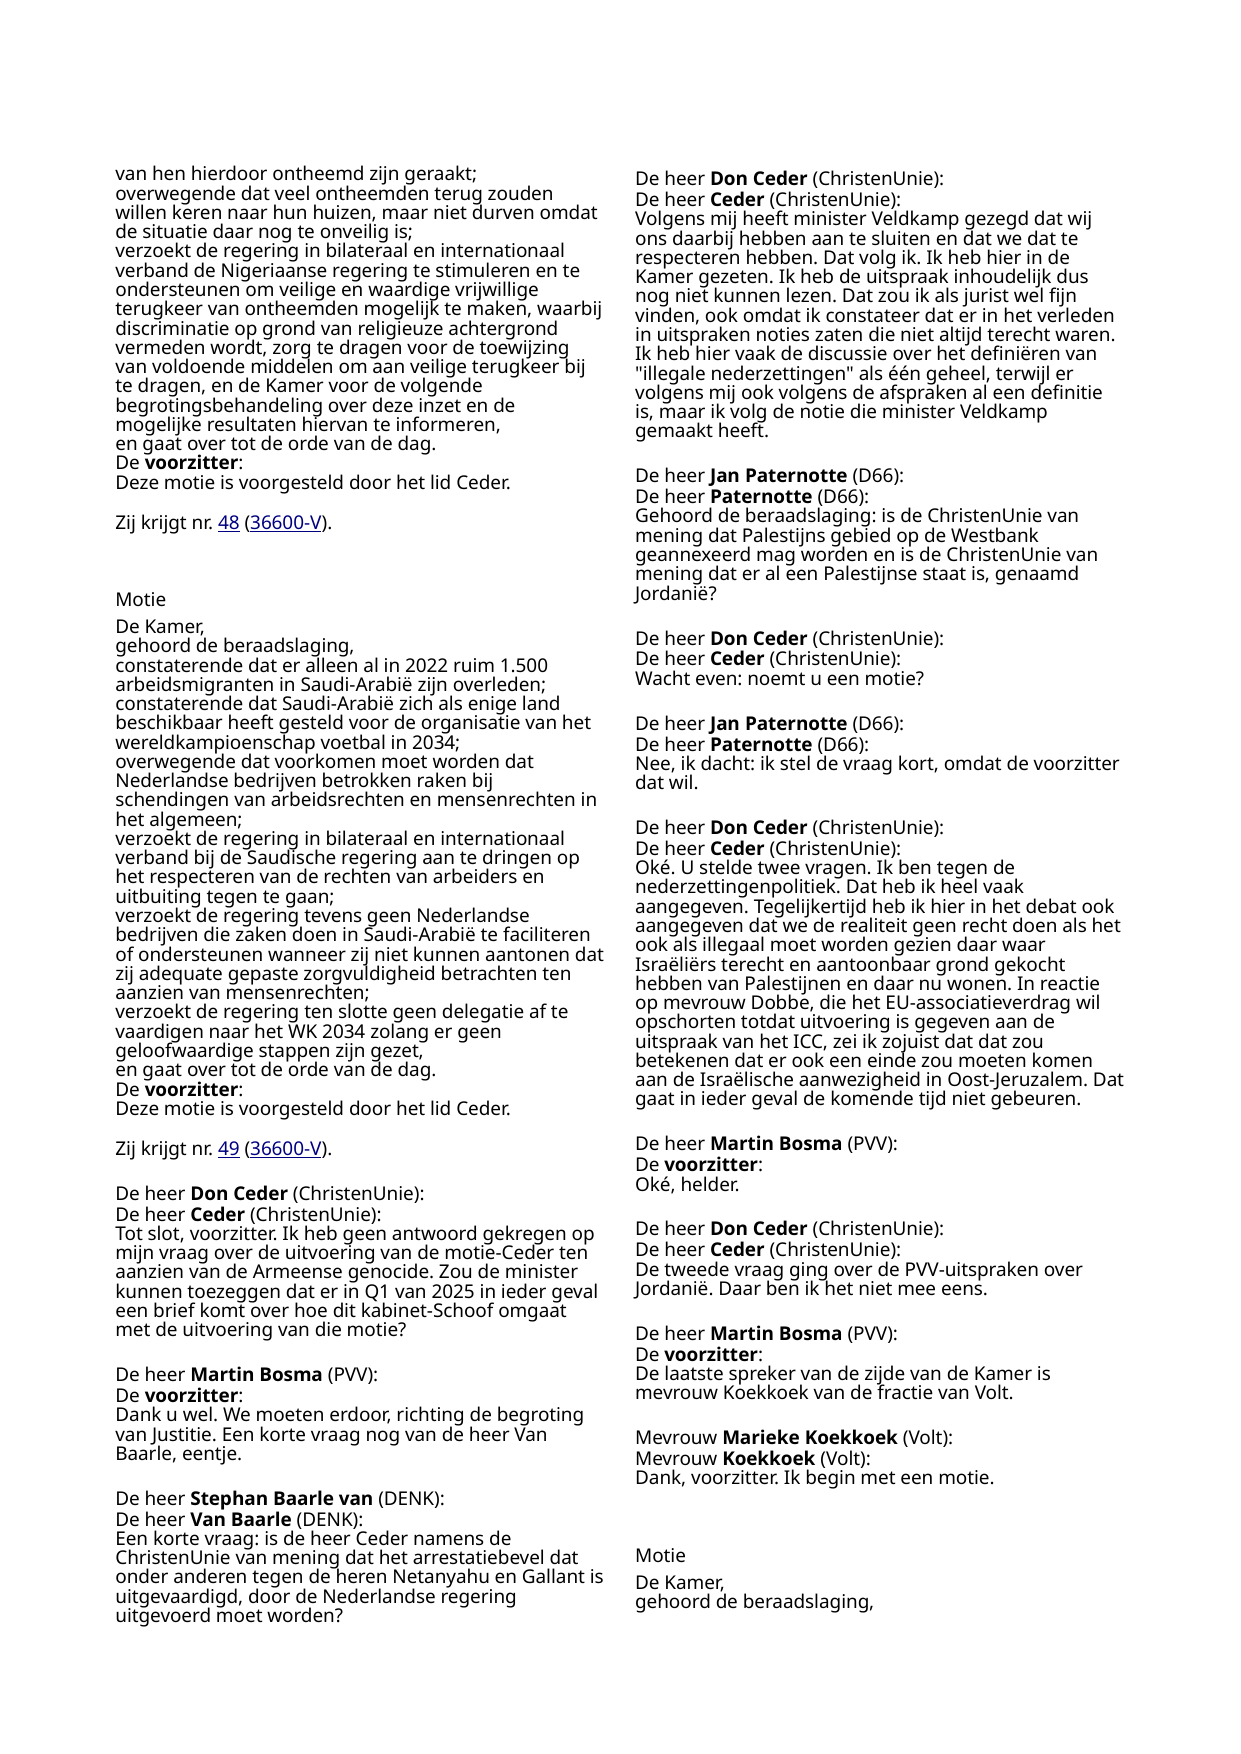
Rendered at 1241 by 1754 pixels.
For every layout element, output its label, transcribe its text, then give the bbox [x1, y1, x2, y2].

text Dank u wel. We moeten erdoor, richting de begroting van Justitie. Een korte vraag nog van de heer Van Baarle, eentje. [115, 1406, 605, 1464]
text De heer Jan Paternotte (D66): [635, 462, 1125, 488]
text Motie [635, 1542, 1125, 1568]
text Tot slot, voorzitter. Ik heb geen antwoord gekregen op mijn vraag over de uitvoering van de motie-Ceder ten aanzien van de Armeense genocide. Zou de minister kunnen toezeggen dat er in Q1 van 2025 in ieder geval een brief komt over hoe dit kabinet-Schoof omgaat met de uitvoering van die motie? [115, 1225, 605, 1341]
text De Kamer, [115, 618, 605, 637]
text De heer Don Ceder (ChristenUnie): [635, 625, 1125, 650]
text overwegende dat voorkomen moet worden dat Nederlandse bedrijven betrokken raken bij schendingen van arbeidsrechten en mensenrechten in het algemeen; [115, 753, 605, 830]
text De heer Martin Bosma (PVV): [635, 1131, 1125, 1156]
text De voorzitter: [635, 1346, 1125, 1365]
text verzoekt de regering ten slotte geen delegatie af te vaardigen naar het WK 2034 zolang er geen geloofwaardige stappen zijn gezet, [115, 1003, 605, 1061]
text Nee, ik dacht: ik stel de vraag kort, omdat de voorzitter dat wil. [635, 755, 1125, 793]
text Oké. U stelde twee vragen. Ik ben tegen de nederzettingenpolitiek. Dat heb ik heel vaak aangegeven. Tegelijkertijd heb ik hier in het debat ook aangegeven dat we de realiteit geen recht doen als het ook als illegaal moet worden gezien daar waar Israëliërs terecht en aantoonbaar grond gekocht hebben van Palestijnen en daar nu wonen. In reactie op mevrouw Dobbe, die het EU-associatieverdrag wil opschorten totdat uitvoering is gegeven aan de uitspraak van het ICC, zei ik zojuist dat dat zou betekenen dat er ook een einde zou moeten komen aan de Israëlische aanwezigheid in Oost-Jeruzalem. Dat gaat in ieder geval de komende tijd niet gebeuren. [635, 859, 1125, 1110]
text De heer Ceder (ChristenUnie): [115, 1206, 605, 1225]
text en gaat over tot de orde van de dag. [115, 1061, 605, 1081]
text Zij krijgt nr. 48 (36600-V). [115, 514, 605, 533]
text constaterende dat Saudi-Arabië zich als enige land beschikbaar heeft gesteld voor de organisatie van het wereldkampioenschap voetbal in 2034; [115, 695, 605, 753]
text verzoekt de regering in bilateraal en internationaal verband bij de Saudische regering aan te dringen op het respecteren van de rechten van arbeiders en uitbuiting tegen te gaan; [115, 830, 605, 907]
text De heer Ceder (ChristenUnie): [635, 840, 1125, 859]
text De heer Ceder (ChristenUnie): [635, 650, 1125, 670]
text De heer Jan Paternotte (D66): [635, 710, 1125, 736]
text De heer Van Baarle (DENK): [115, 1511, 605, 1530]
text gehoord de beraadslaging, [635, 1593, 1125, 1612]
text De tweede vraag ging over de PVV-uitspraken over Jordanië. Daar ben ik het niet mee eens. [635, 1261, 1125, 1299]
text en gaat over tot de orde van de dag. [115, 435, 605, 454]
text Mevrouw Koekkoek (Volt): [635, 1450, 1125, 1469]
text Dank, voorzitter. Ik begin met een motie. [635, 1469, 1125, 1489]
text De heer Martin Bosma (PVV): [115, 1361, 605, 1387]
text Deze motie is voorgesteld door het lid Ceder. [115, 474, 605, 493]
text Volgens mij heeft minister Veldkamp gezegd dat wij ons daarbij hebben aan te sluiten en dat we dat te respecteren hebben. Dat volg ik. Ik heb hier in de Kamer gezeten. Ik heb de uitspraak inhoudelijk dus nog niet kunnen lezen. Dat zou ik als jurist wel fijn vinden, ook omdat ik constateer dat er in het verleden in uitspraken noties zaten die niet altijd terecht waren. Ik heb hier vaak de discussie over het definiëren van "illegale nederzettingen" als één geheel, terwijl er volgens mij ook volgens de afspraken al een definitie is, maar ik volg de notie die minister Veldkamp gemaakt heeft. [635, 210, 1125, 442]
text De voorzitter: [115, 1387, 605, 1406]
text Gehoord de beraadslaging: is de ChristenUnie van mening dat Palestijns gebied op de Westbank geannexeerd mag worden en is de ChristenUnie van mening dat er al een Palestijnse staat is, genaamd Jordanië? [635, 507, 1125, 604]
text De voorzitter: [635, 1156, 1125, 1176]
text De voorzitter: [115, 1081, 605, 1100]
text verzoekt de regering in bilateraal en internationaal verband de Nigeriaanse regering te stimuleren en te ondersteunen om veilige en waardige vrijwillige terugkeer van ontheemden mogelijk te maken, waarbij discriminatie op grond van religieuze achtergrond vermeden wordt, zorg te dragen voor de toewijzing van voldoende middelen om aan veilige terugkeer bij te dragen, en de Kamer voor de volgende begrotingsbehandeling over deze inzet en de mogelijke resultaten hiervan te informeren, [115, 242, 605, 435]
text van hen hierdoor ontheemd zijn geraakt; [115, 165, 605, 184]
text Deze motie is voorgesteld door het lid Ceder. [115, 1100, 605, 1119]
text De heer Don Ceder (ChristenUnie): [635, 814, 1125, 840]
text Mevrouw Marieke Koekkoek (Volt): [635, 1424, 1125, 1450]
text De heer Ceder (ChristenUnie): [635, 1241, 1125, 1261]
text De heer Ceder (ChristenUnie): [635, 191, 1125, 210]
text verzoekt de regering tevens geen Nederlandse bedrijven die zaken doen in Saudi-Arabië te faciliteren of ondersteunen wanneer zij niet kunnen aantonen dat zij adequate gepaste zorgvuldigheid betrachten ten aanzien van mensenrechten; [115, 907, 605, 1003]
text De heer Stephan Baarle van (DENK): [115, 1485, 605, 1511]
text De voorzitter: [115, 454, 605, 474]
text De laatste spreker van de zijde van de Kamer is mevrouw Koekkoek van de fractie van Volt. [635, 1365, 1125, 1403]
text Motie [115, 586, 605, 612]
text De heer Don Ceder (ChristenUnie): [635, 165, 1125, 191]
text De heer Martin Bosma (PVV): [635, 1320, 1125, 1346]
text Een korte vraag: is de heer Ceder namens de ChristenUnie van mening dat het arrestatiebevel dat onder anderen tegen de heren Netanyahu en Gallant is uitgevaardigd, door de Nederlandse regering uitgevoerd moet worden? [115, 1530, 605, 1626]
text De heer Don Ceder (ChristenUnie): [635, 1216, 1125, 1241]
text constaterende dat er alleen al in 2022 ruim 1.500 arbeidsmigranten in Saudi-Arabië zijn overleden; [115, 657, 605, 695]
text De heer Paternotte (D66): [635, 488, 1125, 507]
text Oké, helder. [635, 1176, 1125, 1195]
text gehoord de beraadslaging, [115, 637, 605, 657]
text Zij krijgt nr. 49 (36600-V). [115, 1140, 605, 1159]
text overwegende dat veel ontheemden terug zouden willen keren naar hun huizen, maar niet durven omdat de situatie daar nog te onveilig is; [115, 184, 605, 242]
text De heer Paternotte (D66): [635, 736, 1125, 755]
text De Kamer, [635, 1574, 1125, 1593]
text Wacht even: noemt u een motie? [635, 670, 1125, 689]
text De heer Don Ceder (ChristenUnie): [115, 1180, 605, 1206]
